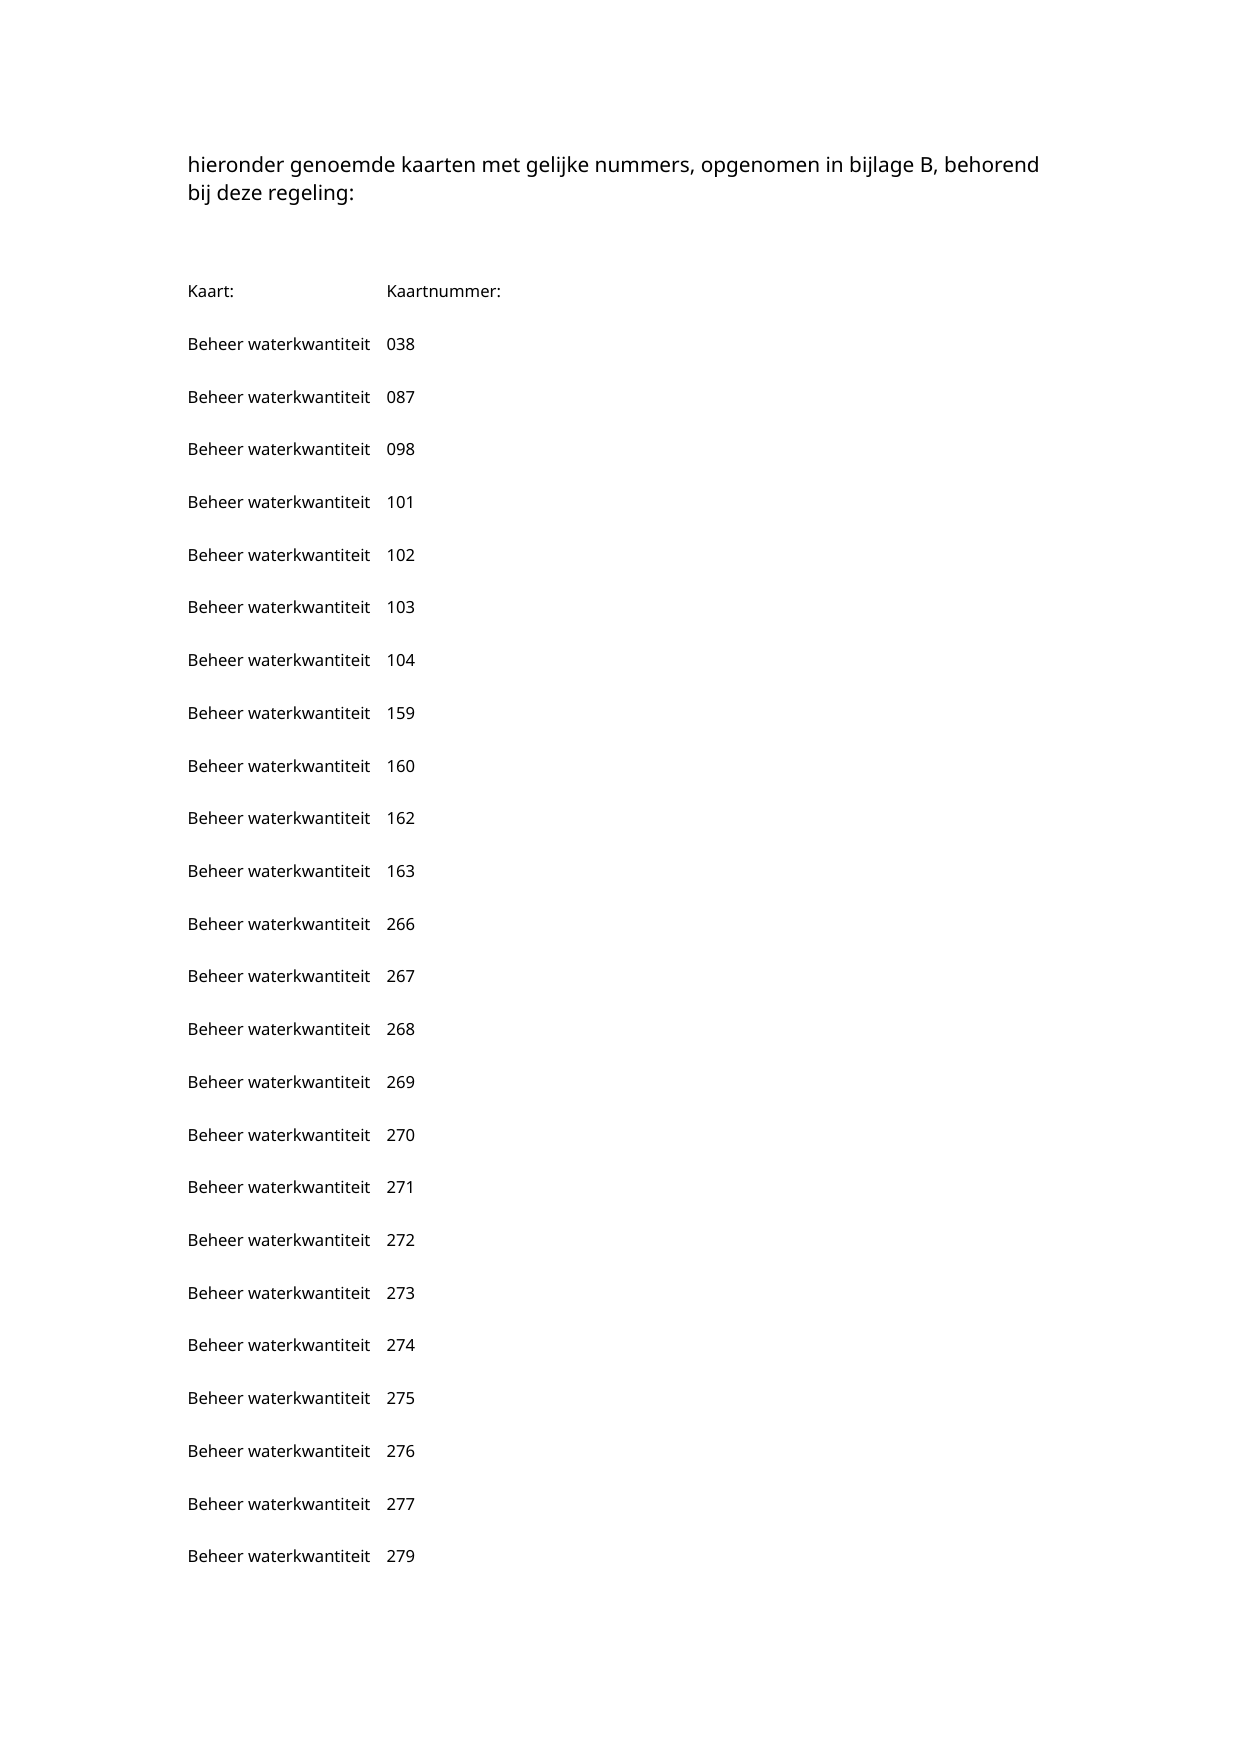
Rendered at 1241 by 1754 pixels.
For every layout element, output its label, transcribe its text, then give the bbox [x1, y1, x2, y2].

table_cell 101 [386, 491, 1053, 543]
table_cell Beheer waterkwantiteit [188, 438, 386, 491]
table_cell 279 [386, 1545, 1053, 1597]
table_cell Beheer waterkwantiteit [188, 1176, 386, 1228]
table_header Kaart: [188, 280, 386, 332]
table_cell Beheer waterkwantiteit [188, 1439, 386, 1492]
table_cell Beheer waterkwantiteit [188, 333, 386, 385]
table_cell Beheer waterkwantiteit [188, 1387, 386, 1439]
table_cell Beheer waterkwantiteit [188, 649, 386, 701]
table_cell Beheer waterkwantiteit [188, 1334, 386, 1387]
table_cell 038 [386, 333, 1053, 385]
table_cell Beheer waterkwantiteit [188, 965, 386, 1018]
table_cell Beheer waterkwantiteit [188, 701, 386, 754]
table_cell Beheer waterkwantiteit [188, 807, 386, 859]
table_cell Beheer waterkwantiteit [188, 385, 386, 438]
text hieronder genoemde kaarten met gelijke nummers, opgenomen in bijlage B, behorend bij deze regeling: [187, 150, 1053, 207]
table_cell Beheer waterkwantiteit [188, 860, 386, 912]
table_cell Beheer waterkwantiteit [188, 1018, 386, 1070]
table_cell 271 [386, 1176, 1053, 1228]
table_cell 159 [386, 701, 1053, 754]
table_cell Beheer waterkwantiteit [188, 543, 386, 596]
table_cell Beheer waterkwantiteit [188, 1123, 386, 1176]
table_cell Beheer waterkwantiteit [188, 912, 386, 965]
table_cell 087 [386, 385, 1053, 438]
table_cell 268 [386, 1018, 1053, 1070]
table_cell 162 [386, 807, 1053, 859]
table_cell 270 [386, 1123, 1053, 1176]
table_cell Beheer waterkwantiteit [188, 491, 386, 543]
table_cell 275 [386, 1387, 1053, 1439]
table_cell Beheer waterkwantiteit [188, 1070, 386, 1123]
table_cell Beheer waterkwantiteit [188, 1545, 386, 1597]
table_cell 273 [386, 1281, 1053, 1334]
table_cell 269 [386, 1070, 1053, 1123]
table_cell 267 [386, 965, 1053, 1018]
table_cell 102 [386, 543, 1053, 596]
table_cell 274 [386, 1334, 1053, 1387]
table_cell 104 [386, 649, 1053, 701]
table_header Kaartnummer: [386, 280, 1053, 332]
table_cell 276 [386, 1439, 1053, 1492]
table_cell 272 [386, 1229, 1053, 1281]
table_cell 160 [386, 754, 1053, 807]
table_cell 266 [386, 912, 1053, 965]
table_cell Beheer waterkwantiteit [188, 754, 386, 807]
table_cell 277 [386, 1492, 1053, 1545]
table_cell 163 [386, 860, 1053, 912]
table_cell Beheer waterkwantiteit [188, 596, 386, 649]
table_cell Beheer waterkwantiteit [188, 1229, 386, 1281]
table_cell Beheer waterkwantiteit [188, 1281, 386, 1334]
table_cell 098 [386, 438, 1053, 491]
table_cell 103 [386, 596, 1053, 649]
table_cell Beheer waterkwantiteit [188, 1492, 386, 1545]
